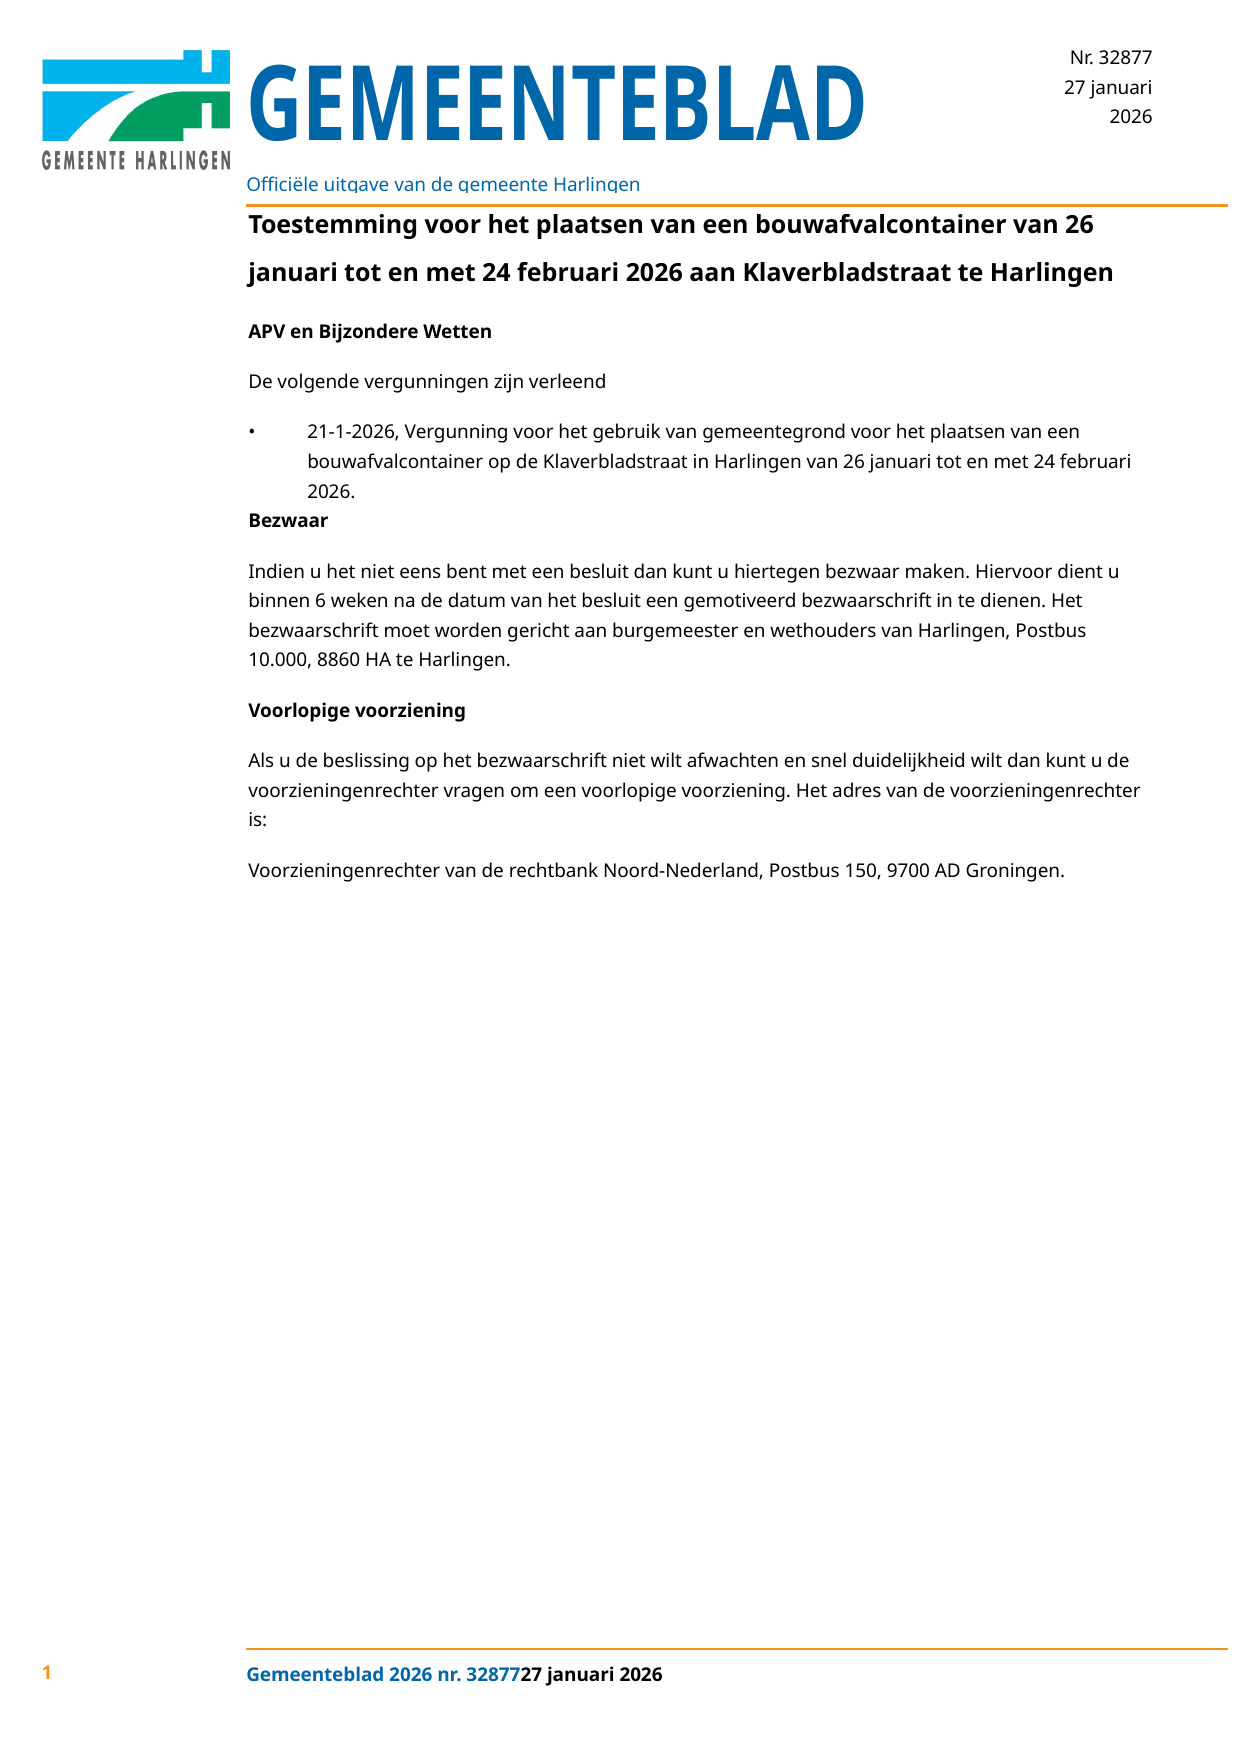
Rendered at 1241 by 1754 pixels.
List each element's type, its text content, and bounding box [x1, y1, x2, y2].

list 21-1-2026, Vergunning voor het gebruik van gemeentegrond voor het plaatsen van een bouwafvalcontainer op de Klaverbladstraat in Harlingen van 26 januari tot en met 24 februari 2026. [248, 419, 1152, 504]
text Bezwaar [248, 507, 1152, 533]
text Voorzieningenrechter van de rechtbank Noord-Nederland, Postbus 150, 9700 AD Groningen. [248, 857, 1152, 883]
picture [41, 47, 231, 172]
text Als u de beslissing op het bezwaarschrift niet wilt afwachten en snel duidelijkheid wilt dan kunt u de voorzieningenrechter vragen om een voorlopige voorziening. Het adres van de voorzieningenrechter is: [248, 747, 1152, 832]
text Voorlopige voorziening [248, 697, 1152, 723]
text Toestemming voor het plaatsen van een bouwafvalcontainer van 26 januari tot en met 24 februari 2026 aan Klaverbladstraat te Harlingen [248, 207, 1152, 288]
text APV en Bijzondere Wetten [248, 318, 1152, 344]
text Indien u het niet eens bent met een besluit dan kunt u hiertegen bezwaar maken. Hiervoor dient u binnen 6 weken na de datum van het besluit een gemotiveerd bezwaarschrift in te dienen. Het bezwaarschrift moet worden gericht aan burgemeester en wethouders van Harlingen, Postbus 10.000, 8860 HA te Harlingen. [248, 558, 1152, 672]
text De volgende vergunningen zijn verleend [248, 368, 1152, 394]
